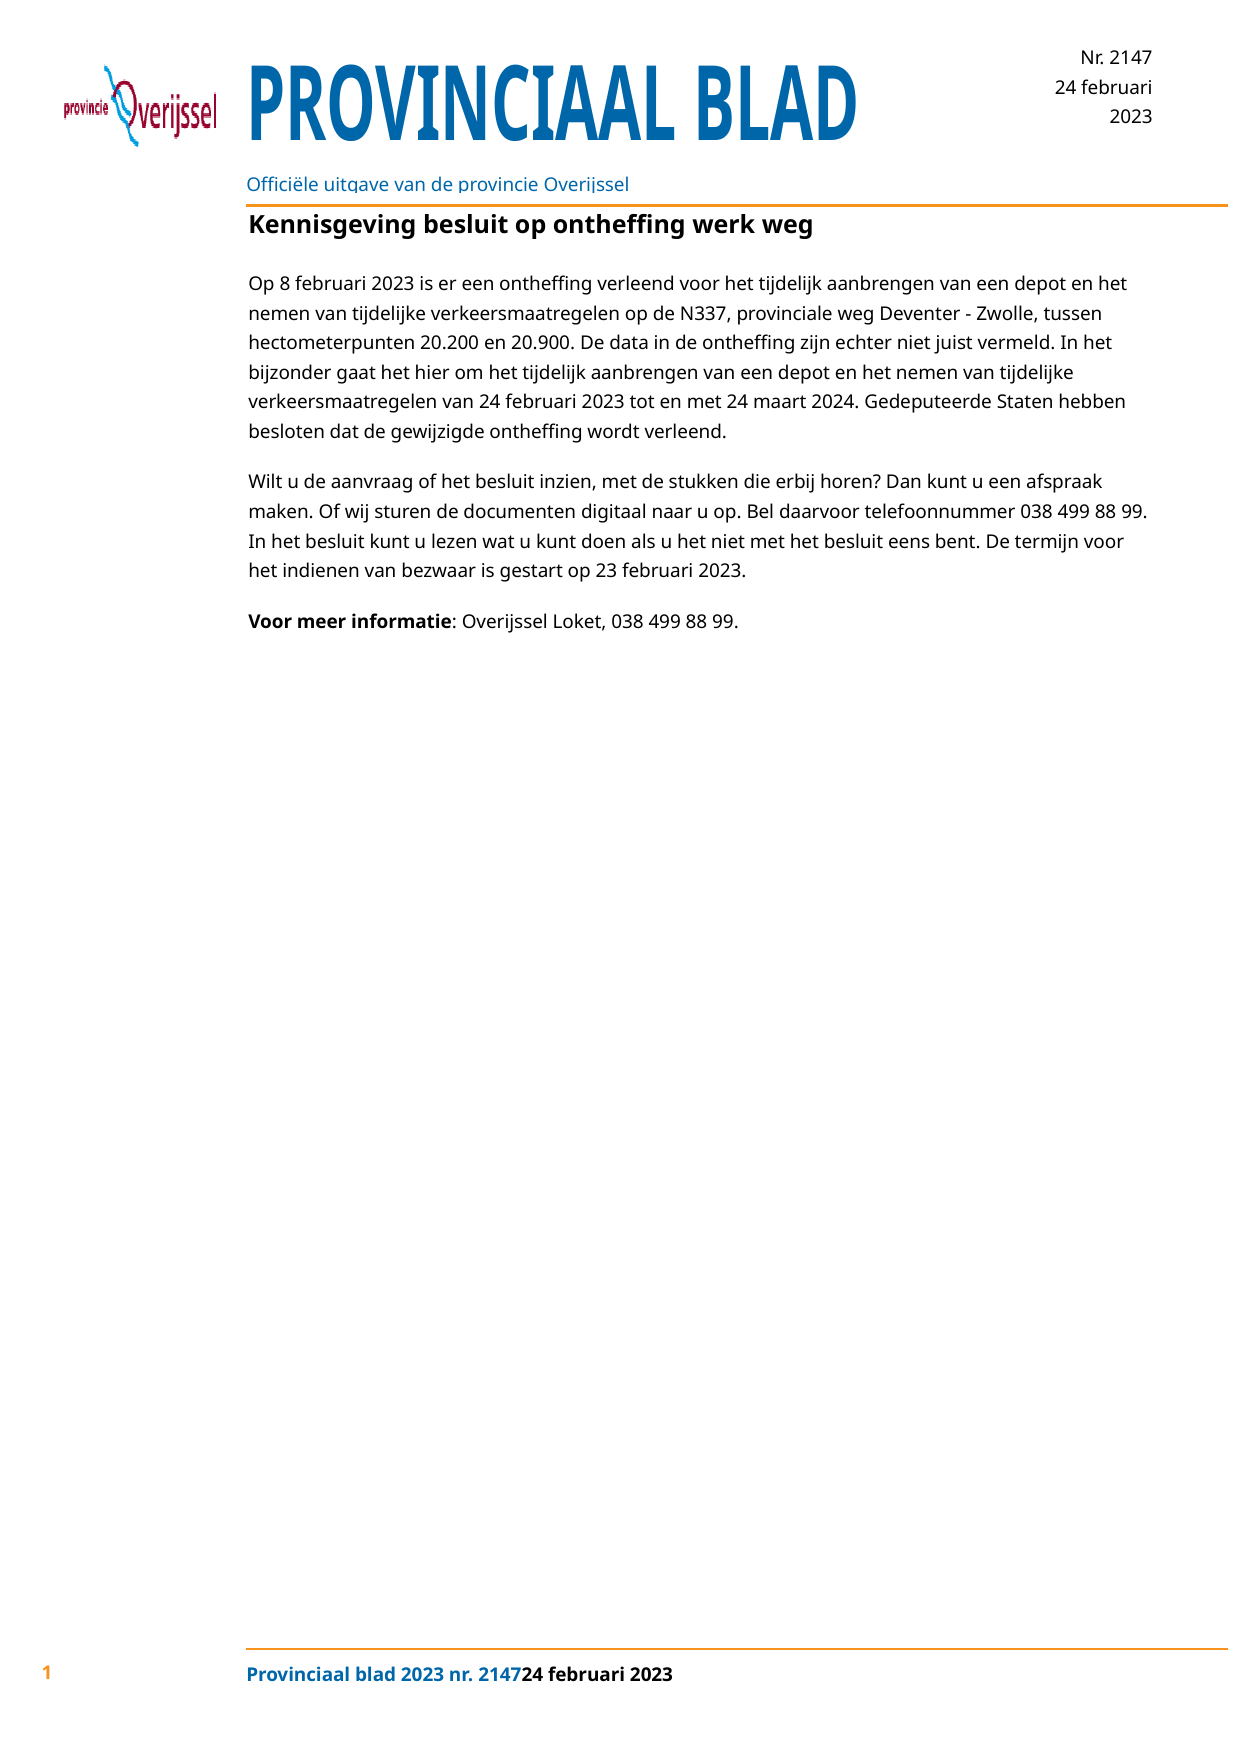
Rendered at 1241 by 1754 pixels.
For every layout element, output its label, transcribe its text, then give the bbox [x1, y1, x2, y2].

text Wilt u de aanvraag of het besluit inzien, met de stukken die erbij horen? Dan kunt u een afspraak maken. Of wij sturen de documenten digitaal naar u op. Bel daarvoor telefoonnummer 038 499 88 99. In het besluit kunt u lezen wat u kunt doen als u het niet met het besluit eens bent. De termijn voor het indienen van bezwaar is gestart op 23 februari 2023. [248, 469, 1152, 583]
picture [41, 47, 231, 172]
text Op 8 februari 2023 is er een ontheffing verleend voor het tijdelijk aanbrengen van een depot en het nemen van tijdelijke verkeersmaatregelen op de N337, provinciale weg Deventer - Zwolle, tussen hectometerpunten 20.200 en 20.900. De data in de ontheffing zijn echter niet juist vermeld. In het bijzonder gaat het hier om het tijdelijk aanbrengen van een depot en het nemen van tijdelijke verkeersmaatregelen van 24 februari 2023 tot en met 24 maart 2024. Gedeputeerde Staten hebben besloten dat de gewijzigde ontheffing wordt verleend. [248, 270, 1152, 444]
text Voor meer informatie: Overijssel Loket, 038 499 88 99. [248, 608, 1152, 633]
text Kennisgeving besluit op ontheffing werk weg [248, 207, 1152, 241]
